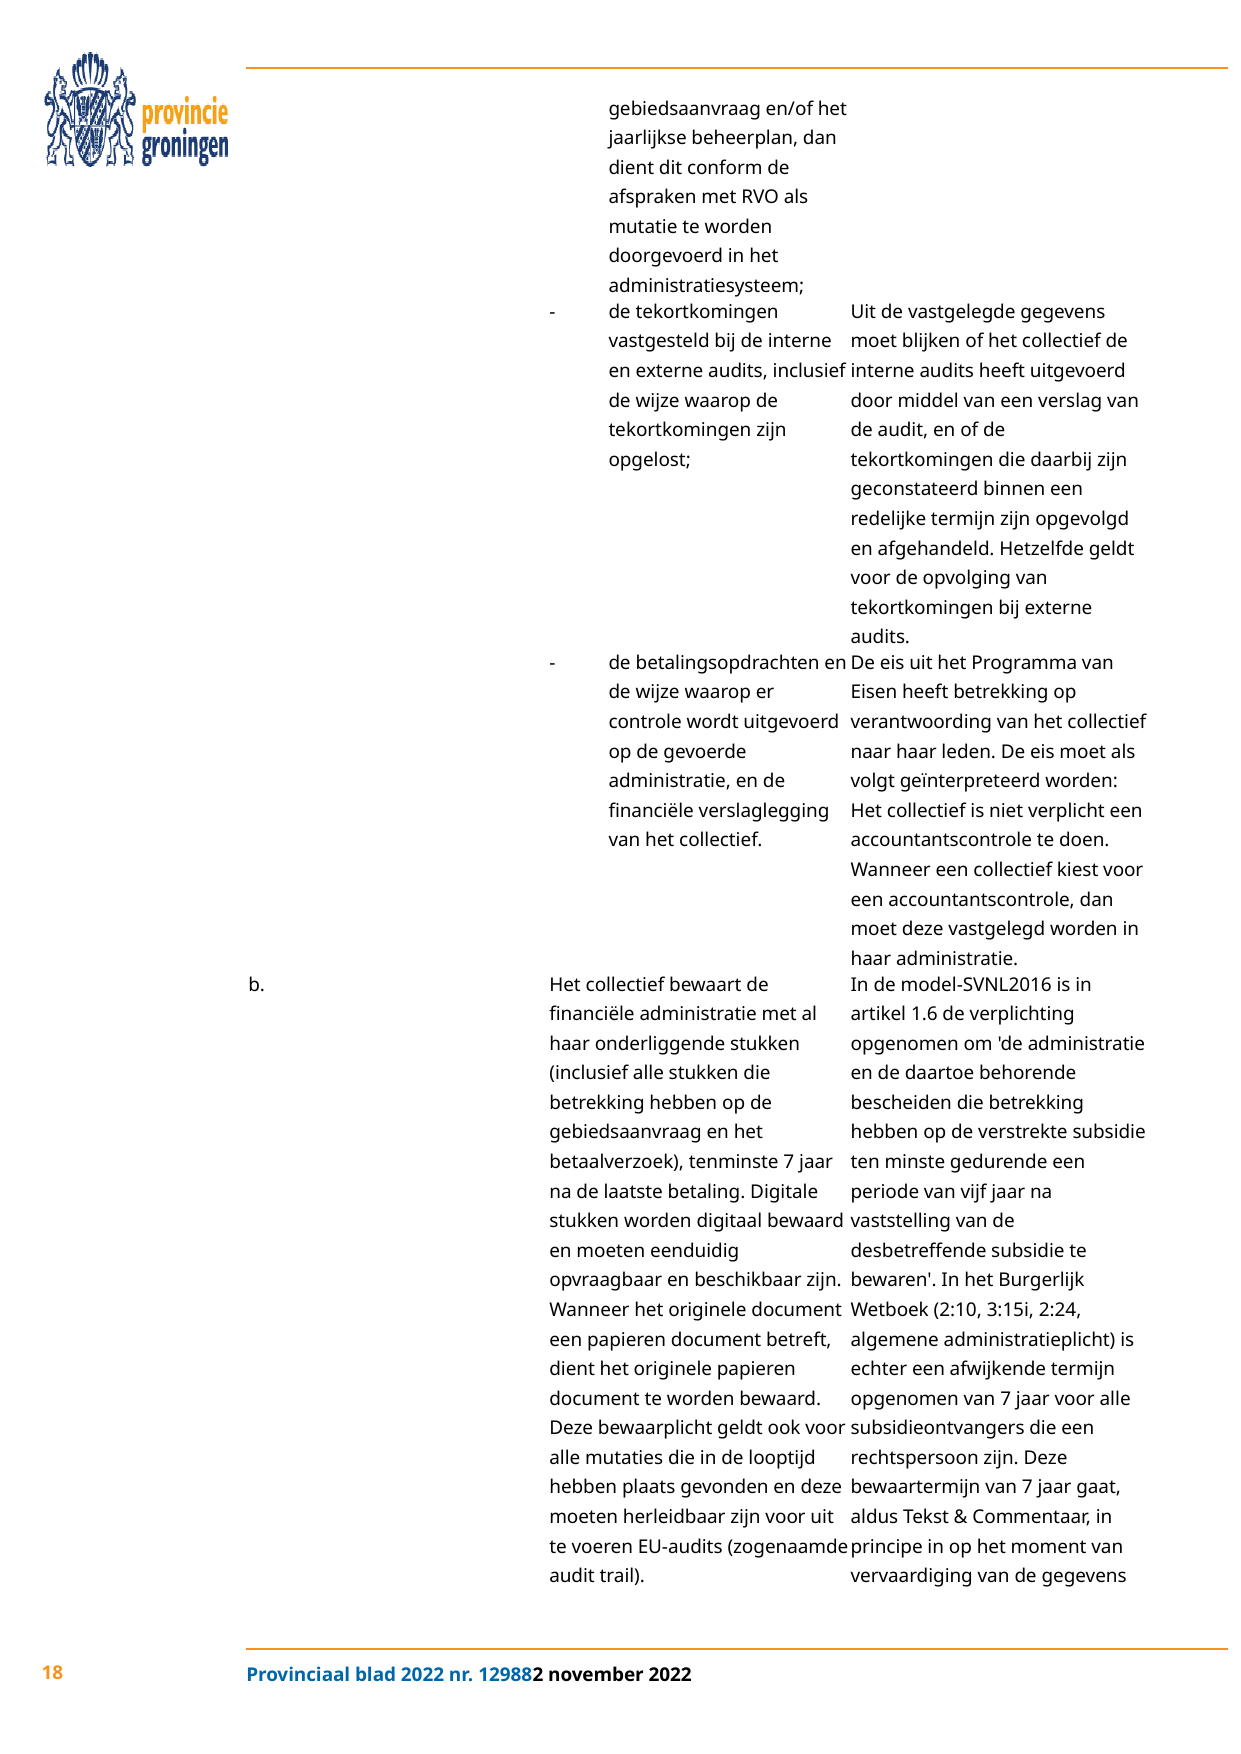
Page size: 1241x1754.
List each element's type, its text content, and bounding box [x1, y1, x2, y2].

table_cell de tekortkomingen vastgesteld bij de interne en externe audits, inclusief de wijze waarop de tekortkomingen zijn opgelost; [549, 298, 850, 649]
table_cell Uit de vastgelegde gegevens moet blijken of het collectief de interne audits heeft uitgevoerd door middel van een verslag van de audit, en of de tekortkomingen die daarbij zijn geconstateerd binnen een redelijke termijn zijn opgevolgd en afgehandeld. Hetzelfde geldt voor de opvolging van tekortkomingen bij externe audits. [850, 298, 1152, 649]
table_cell gebiedsaanvraag en/of het jaarlijkse beheerplan, dan dient dit conform de afspraken met RVO als mutatie te worden doorgevoerd in het administratiesysteem; [549, 95, 850, 298]
table_cell b. [248, 971, 549, 1588]
table_cell In de model-SVNL2016 is in artikel 1.6 de verplichting opgenomen om 'de administratie en de daartoe behorende bescheiden die betrekking hebben op de verstrekte subsidie ten minste gedurende een periode van vijf jaar na vaststelling van de desbetreffende subsidie te bewaren'. In het Burgerlijk Wetboek (2:10, 3:15i, 2:24, algemene administratieplicht) is echter een afwijkende termijn opgenomen van 7 jaar voor alle subsidieontvangers die een rechtspersoon zijn. Deze bewaartermijn van 7 jaar gaat, aldus Tekst & Commentaar, in principe in op het moment van vervaardiging van de gegevens [850, 971, 1152, 1588]
table_cell [248, 649, 549, 971]
table_cell De eis uit het Programma van Eisen heeft betrekking op verantwoording van het collectief naar haar leden. De eis moet als volgt geïnterpreteerd worden: Het collectief is niet verplicht een accountantscontrole te doen. Wanneer een collectief kiest voor een accountantscontrole, dan moet deze vastgelegd worden in haar administratie. [850, 649, 1152, 971]
table_cell [248, 298, 549, 649]
picture [41, 47, 231, 172]
table_cell Het collectief bewaart de financiële administratie met al haar onderliggende stukken (inclusief alle stukken die betrekking hebben op de gebiedsaanvraag en het betaalverzoek), tenminste 7 jaar na de laatste betaling. Digitale stukken worden digitaal bewaard en moeten eenduidig opvraagbaar en beschikbaar zijn. Wanneer het originele document een papieren document betreft, dient het originele papieren document te worden bewaard. Deze bewaarplicht geldt ook voor alle mutaties die in de looptijd hebben plaats gevonden en deze moeten herleidbaar zijn voor uit te voeren EU-audits (zogenaamde audit trail). [549, 971, 850, 1588]
table_cell de betalingsopdrachten en de wijze waarop er controle wordt uitgevoerd op de gevoerde administratie, en de financiële verslaglegging van het collectief. [549, 649, 850, 971]
table_cell [850, 95, 1152, 298]
table_cell [248, 95, 549, 298]
